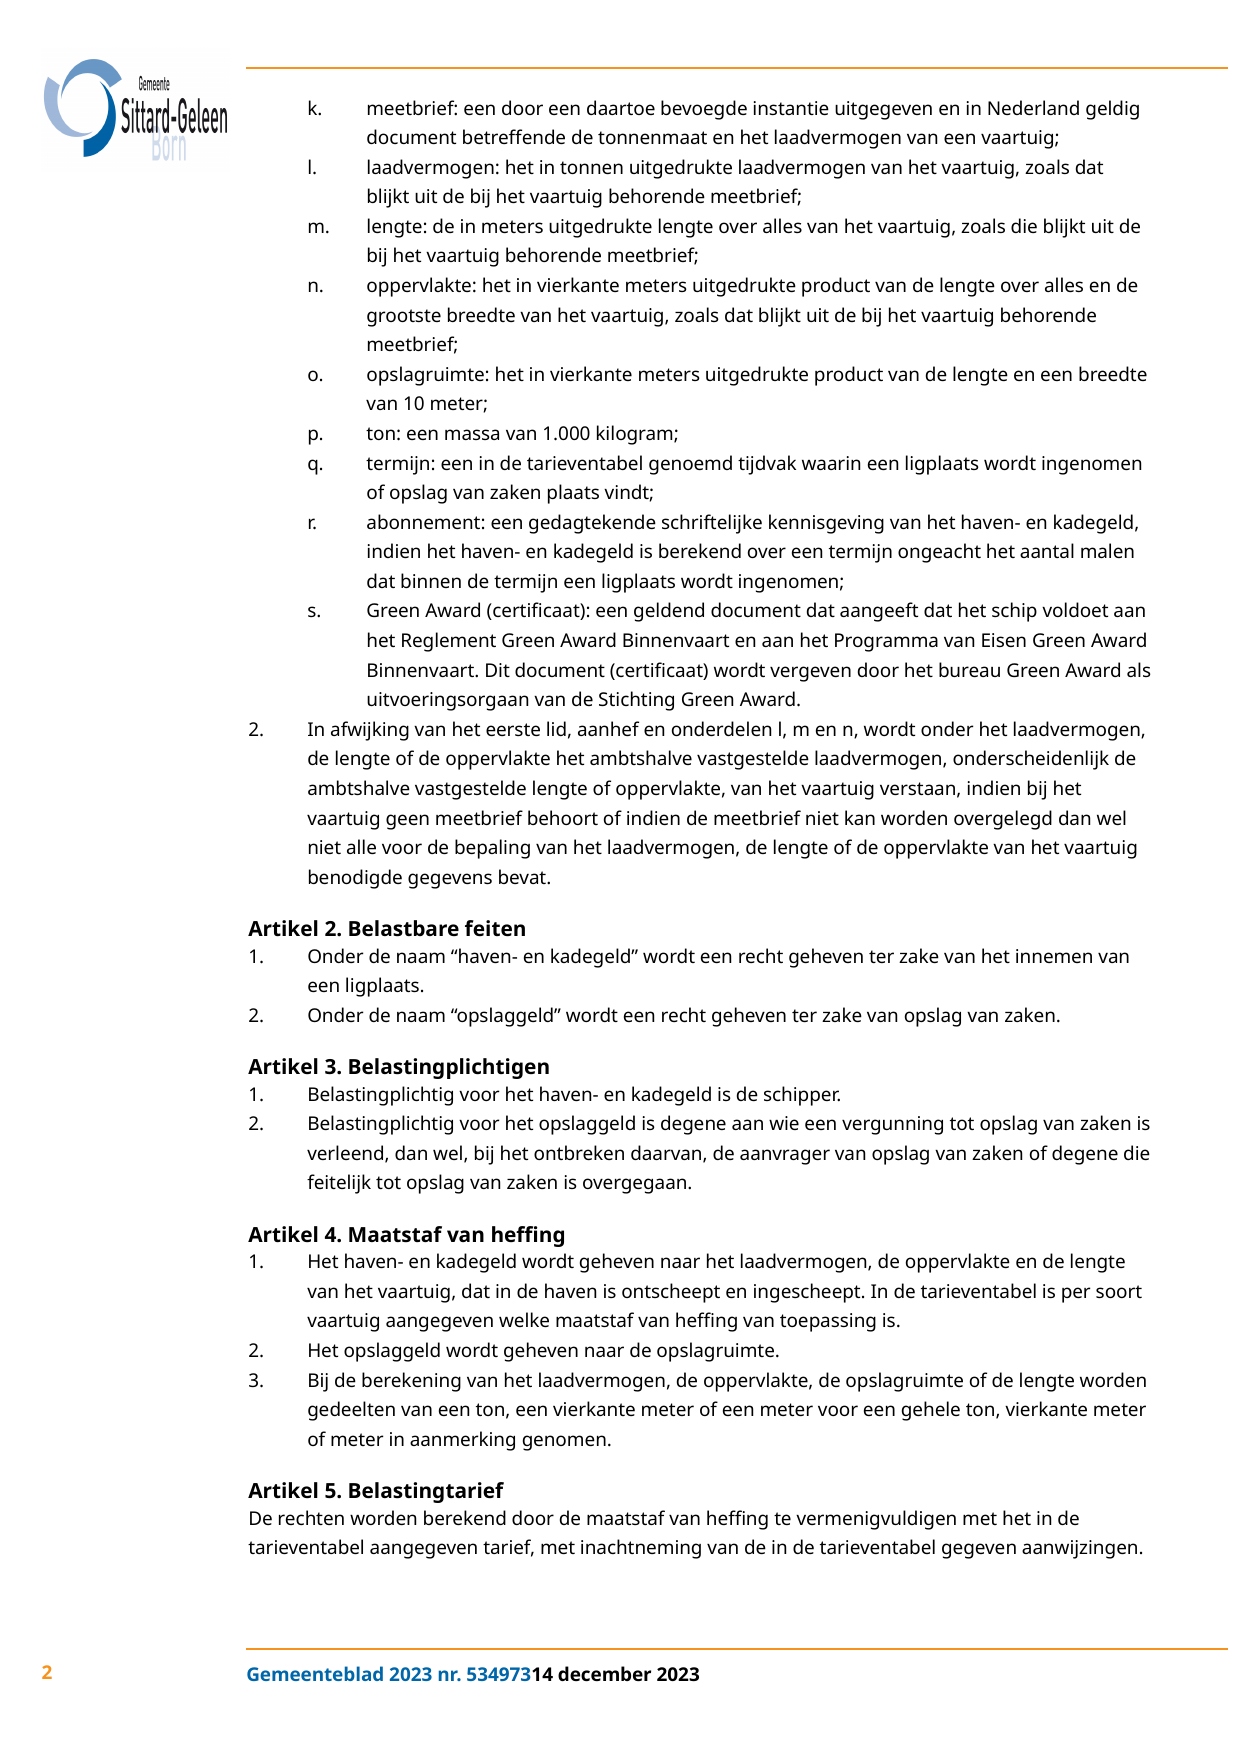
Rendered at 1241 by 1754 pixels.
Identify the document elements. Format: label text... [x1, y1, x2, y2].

text Artikel 3. Belastingplichtigen [248, 1052, 1152, 1081]
text Artikel 5. Belastingtarief [248, 1476, 1152, 1505]
list meetbrief: een door een daartoe bevoegde instantie uitgegeven en in Nederland geldig document betreffende de tonnenmaat en het laadvermogen van een vaartuig; [307, 95, 1152, 150]
list Het haven- en kadegeld wordt geheven naar het laadvermogen, de oppervlakte en de lengte van het vaartuig, dat in de haven is ontscheept en ingescheept. In de tarieventabel is per soort vaartuig aangegeven welke maatstaf van heffing van toepassing is. [248, 1248, 1152, 1333]
text Artikel 4. Maatstaf van heffing [248, 1220, 1152, 1248]
list lengte: de in meters uitgedrukte lengte over alles van het vaartuig, zoals die blijkt uit de bij het vaartuig behorende meetbrief; [307, 213, 1152, 268]
list laadvermogen: het in tonnen uitgedrukte laadvermogen van het vaartuig, zoals dat blijkt uit de bij het vaartuig behorende meetbrief; [307, 154, 1152, 209]
text De rechten worden berekend door de maatstaf van heffing te vermenigvuldigen met het in de tarieventabel aangegeven tarief, met inachtneming van de in de tarieventabel gegeven aanwijzingen. [248, 1505, 1152, 1560]
text Artikel 2. Belastbare feiten [248, 914, 1152, 943]
list abonnement: een gedagtekende schriftelijke kennisgeving van het haven- en kadegeld, indien het haven- en kadegeld is berekend over een termijn ongeacht het aantal malen dat binnen de termijn een ligplaats wordt ingenomen; [307, 509, 1152, 594]
list Onder de naam “haven- en kadegeld” wordt een recht geheven ter zake van het innemen van een ligplaats. [248, 943, 1152, 998]
list Green Award (certificaat): een geldend document dat aangeeft dat het schip voldoet aan het Reglement Green Award Binnenvaart en aan het Programma van Eisen Green Award Binnenvaart. Dit document (certificaat) wordt vergeven door het bureau Green Award als uitvoeringsorgaan van de Stichting Green Award. [307, 598, 1152, 712]
list oppervlakte: het in vierkante meters uitgedrukte product van de lengte over alles en de grootste breedte van het vaartuig, zoals dat blijkt uit de bij het vaartuig behorende meetbrief; [307, 272, 1152, 357]
list Het opslaggeld wordt geheven naar de opslagruimte. [248, 1337, 1152, 1363]
list termijn: een in de tarieventabel genoemd tijdvak waarin een ligplaats wordt ingenomen of opslag van zaken plaats vindt; [307, 450, 1152, 505]
list Belastingplichtig voor het opslaggeld is degene aan wie een vergunning tot opslag van zaken is verleend, dan wel, bij het ontbreken daarvan, de aanvrager van opslag van zaken of degene die feitelijk tot opslag van zaken is overgegaan. [248, 1110, 1152, 1195]
list opslagruimte: het in vierkante meters uitgedrukte product van de lengte en een breedte van 10 meter; [307, 361, 1152, 416]
list ton: een massa van 1.000 kilogram; [307, 420, 1152, 446]
list In afwijking van het eerste lid, aanhef en onderdelen l, m en n, wordt onder het laadvermogen, de lengte of de oppervlakte het ambtshalve vastgestelde laadvermogen, onderscheidenlijk de ambtshalve vastgestelde lengte of oppervlakte, van het vaartuig verstaan, indien bij het vaartuig geen meetbrief behoort of indien de meetbrief niet kan worden overgelegd dan wel niet alle voor de bepaling van het laadvermogen, de lengte of de oppervlakte van het vaartuig benodigde gegevens bevat. [248, 716, 1152, 890]
picture [41, 47, 231, 172]
list Bij de berekening van het laadvermogen, de oppervlakte, de opslagruimte of de lengte worden gedeelten van een ton, een vierkante meter of een meter voor een gehele ton, vierkante meter of meter in aanmerking genomen. [248, 1367, 1152, 1452]
list Onder de naam “opslaggeld” wordt een recht geheven ter zake van opslag van zaken. [248, 1002, 1152, 1028]
list Belastingplichtig voor het haven- en kadegeld is de schipper. [248, 1081, 1152, 1107]
